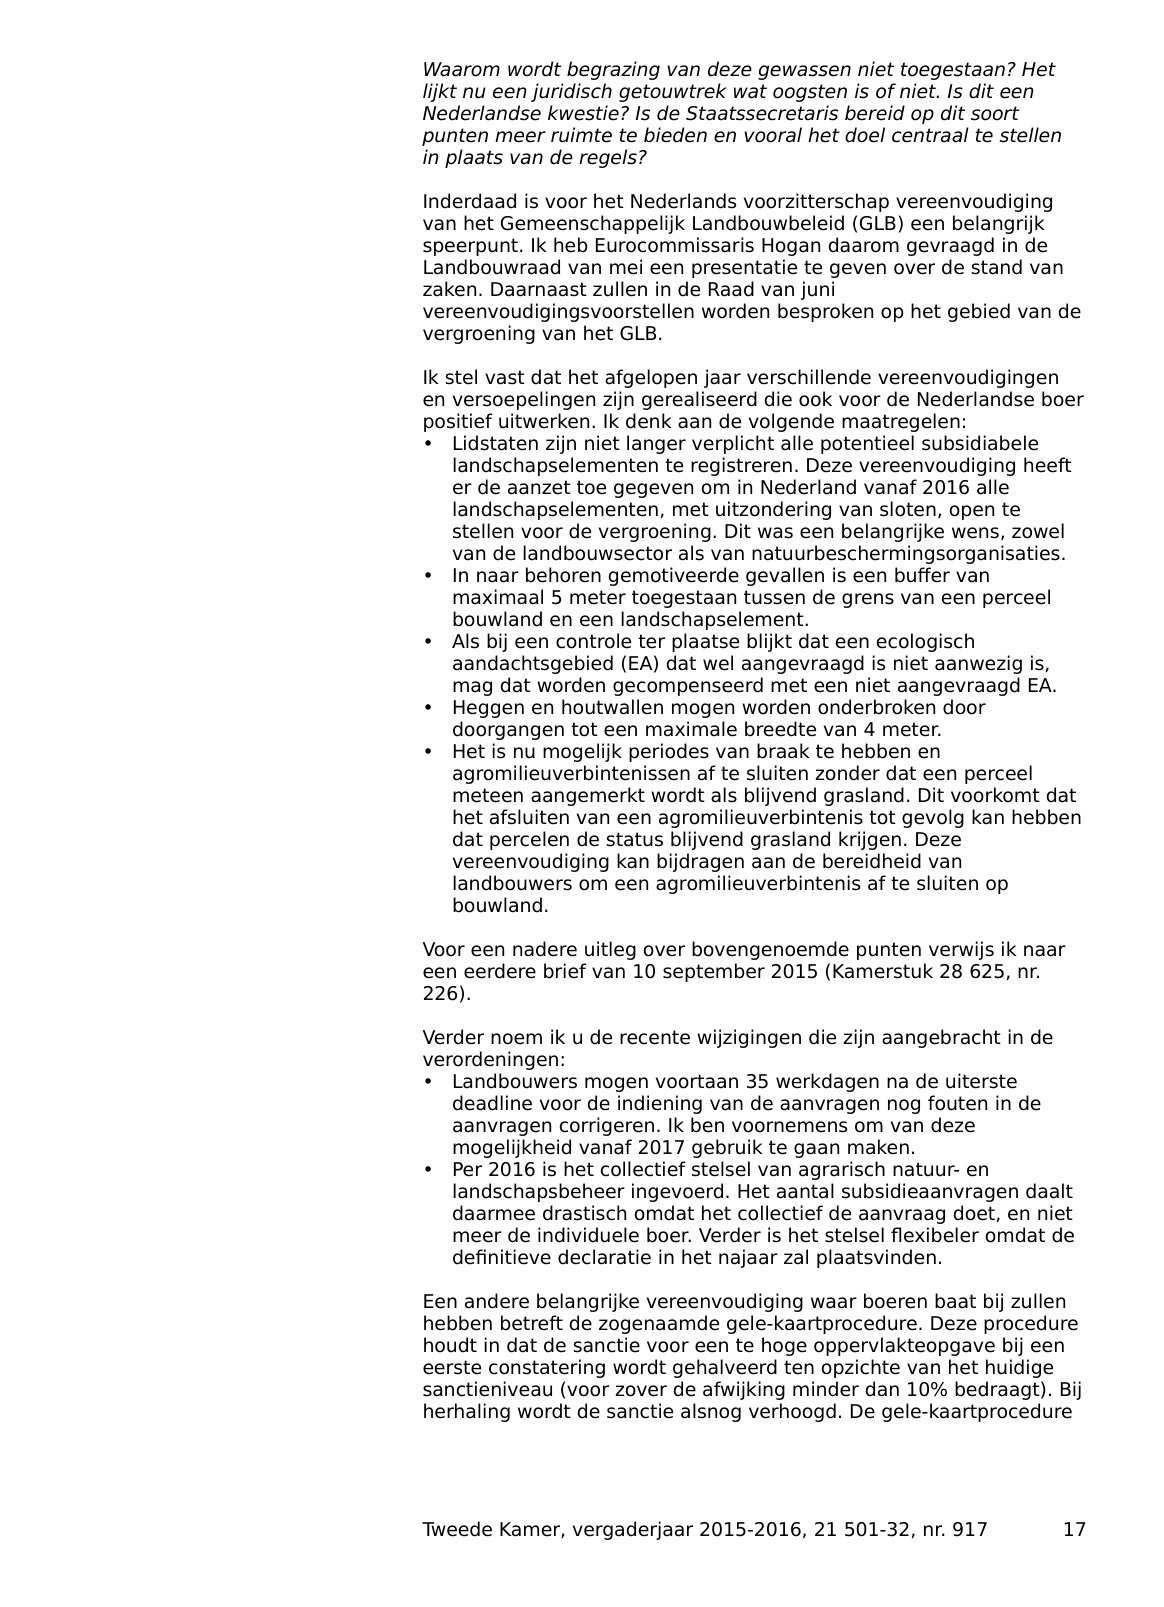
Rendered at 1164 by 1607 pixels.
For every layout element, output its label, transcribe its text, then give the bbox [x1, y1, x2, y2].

text Een andere belangrijke vereenvoudiging waar boeren baat bij zullen hebben betreft de zogenaamde gele-kaartprocedure. Deze procedure houdt in dat de sanctie voor een te hoge oppervlakteopgave bij een eerste constatering wordt gehalveerd ten opzichte van het huidige sanctieniveau (voor zover de afwijking minder dan 10% bedraagt). Bij herhaling wordt de sanctie alsnog verhoogd. De gele-kaartprocedure [422, 1291, 1087, 1423]
text • Lidstaten zijn niet langer verplicht alle potentieel subsidiabele landschapselementen te registreren. Deze vereenvoudiging heeft er de aanzet toe gegeven om in Nederland vanaf 2016 alle landschapselementen, met uitzondering van sloten, open te stellen voor de vergroening. Dit was een belangrijke wens, zowel van de landbouwsector als van natuurbeschermingsorganisaties. [422, 433, 1087, 565]
text Inderdaad is voor het Nederlands voorzitterschap vereenvoudiging van het Gemeenschappelijk Landbouwbeleid (GLB) een belangrijk speerpunt. Ik heb Eurocommissaris Hogan daarom gevraagd in de Landbouwraad van mei een presentatie te geven over de stand van zaken. Daarnaast zullen in de Raad van juni vereenvoudigingsvoorstellen worden besproken op het gebied van de vergroening van het GLB. [422, 191, 1087, 345]
text • Het is nu mogelijk periodes van braak te hebben en agromilieuverbintenissen af te sluiten zonder dat een perceel meteen aangemerkt wordt als blijvend grasland. Dit voorkomt dat het afsluiten van een agromilieuverbintenis tot gevolg kan hebben dat percelen de status blijvend grasland krijgen. Deze vereenvoudiging kan bijdragen aan de bereidheid van landbouwers om een agromilieuverbintenis af te sluiten op bouwland. [422, 741, 1087, 917]
text Waarom wordt begrazing van deze gewassen niet toegestaan? Het lijkt nu een juridisch getouwtrek wat oogsten is of niet. Is dit een Nederlandse kwestie? Is de Staatssecretaris bereid op dit soort punten meer ruimte te bieden en vooral het doel centraal te stellen in plaats van de regels? [422, 59, 1087, 169]
text Voor een nadere uitleg over bovengenoemde punten verwijs ik naar een eerdere brief van 10 september 2015 (Kamerstuk 28 625, nr. 226). [422, 939, 1087, 1005]
text • In naar behoren gemotiveerde gevallen is een buffer van maximaal 5 meter toegestaan tussen de grens van een perceel bouwland en een landschapselement. [422, 565, 1087, 631]
text • Per 2016 is het collectief stelsel van agrarisch natuur- en landschapsbeheer ingevoerd. Het aantal subsidieaanvragen daalt daarmee drastisch omdat het collectief de aanvraag doet, en niet meer de individuele boer. Verder is het stelsel flexibeler omdat de definitieve declaratie in het najaar zal plaatsvinden. [422, 1159, 1087, 1269]
text Ik stel vast dat het afgelopen jaar verschillende vereenvoudigingen en versoepelingen zijn gerealiseerd die ook voor de Nederlandse boer positief uitwerken. Ik denk aan de volgende maatregelen: [422, 367, 1087, 433]
text • Als bij een controle ter plaatse blijkt dat een ecologisch aandachtsgebied (EA) dat wel aangevraagd is niet aanwezig is, mag dat worden gecompenseerd met een niet aangevraagd EA. [422, 631, 1087, 697]
text Verder noem ik u de recente wijzigingen die zijn aangebracht in de verordeningen: [422, 1027, 1087, 1071]
text • Heggen en houtwallen mogen worden onderbroken door doorgangen tot een maximale breedte van 4 meter. [422, 697, 1087, 741]
text • Landbouwers mogen voortaan 35 werkdagen na de uiterste deadline voor de indiening van de aanvragen nog fouten in de aanvragen corrigeren. Ik ben voornemens om van deze mogelijkheid vanaf 2017 gebruik te gaan maken. [422, 1071, 1087, 1159]
